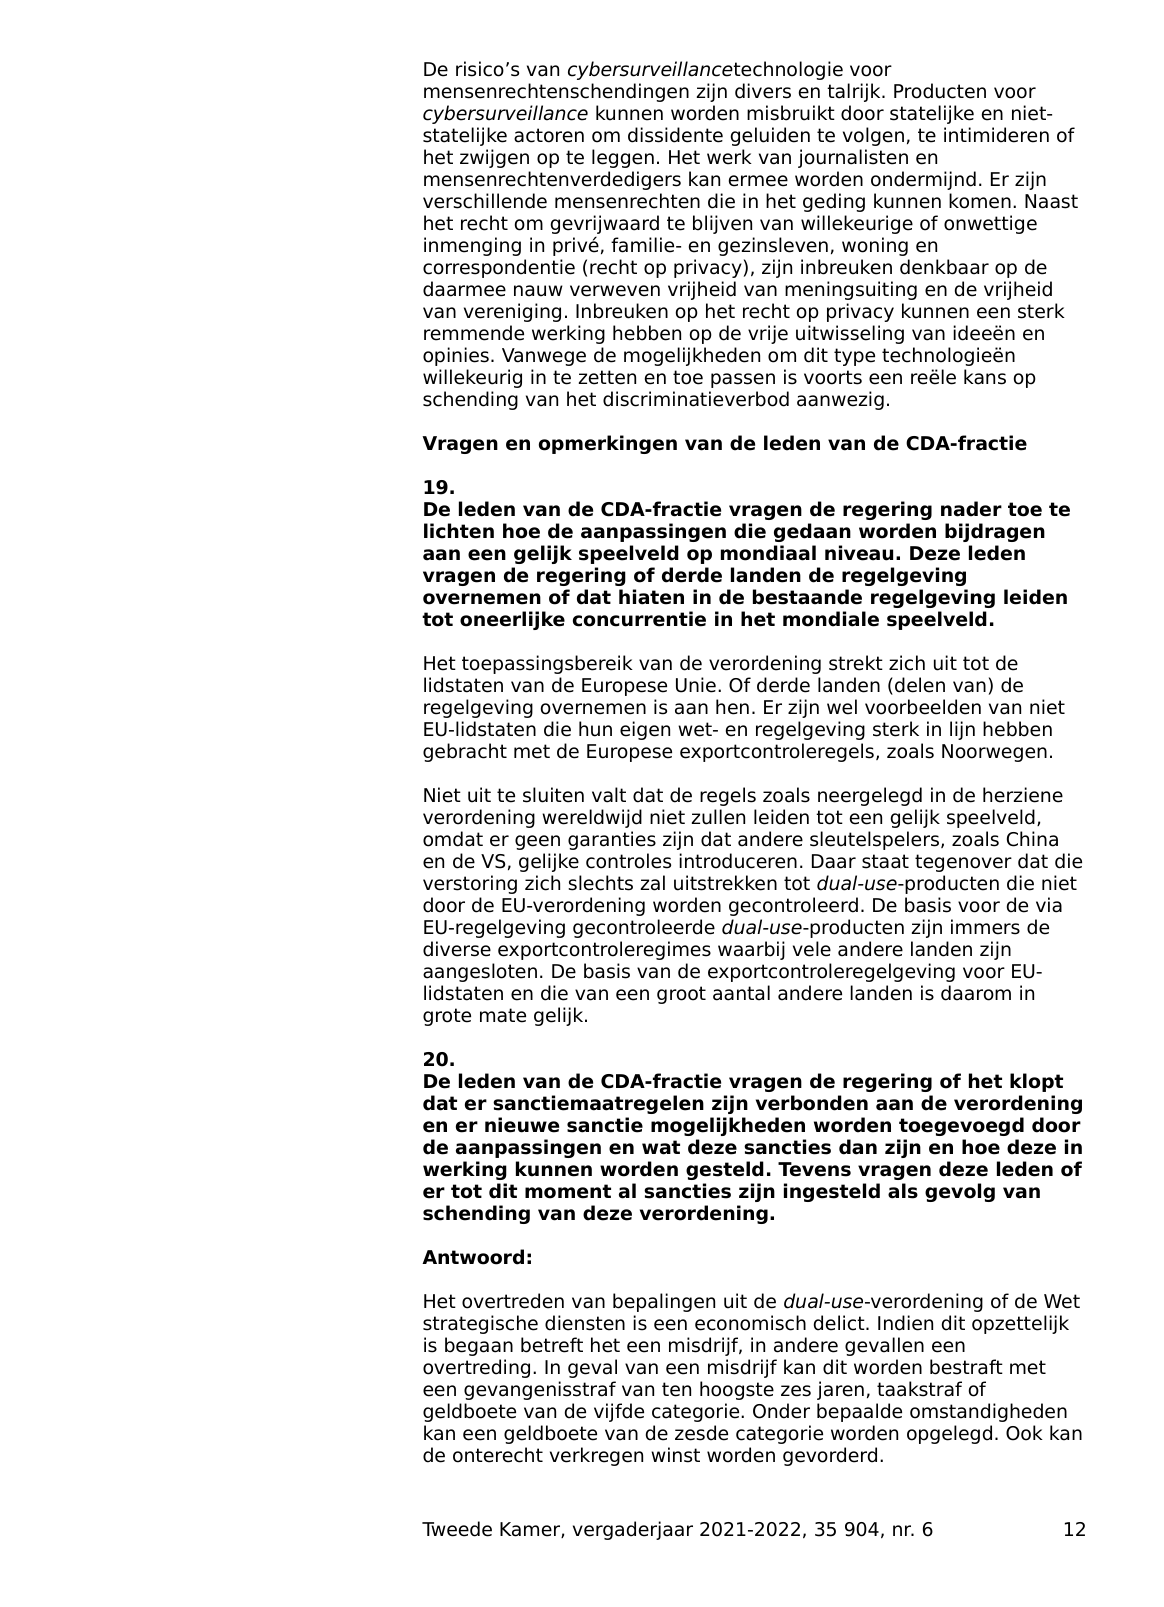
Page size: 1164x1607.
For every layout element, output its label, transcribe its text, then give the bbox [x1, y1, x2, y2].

text 19. [422, 477, 1087, 499]
text De leden van de CDA-fractie vragen de regering nader toe te lichten hoe de aanpassingen die gedaan worden bijdragen aan een gelijk speelveld op mondiaal niveau. Deze leden vragen de regering of derde landen de regelgeving overnemen of dat hiaten in de bestaande regelgeving leiden tot oneerlijke concurrentie in het mondiale speelveld. [422, 499, 1087, 631]
text De risico’s van cybersurveillancetechnologie voor mensenrechtenschendingen zijn divers en talrijk. Producten voor cybersurveillance kunnen worden misbruikt door statelijke en niet-statelijke actoren om dissidente geluiden te volgen, te intimideren of het zwijgen op te leggen. Het werk van journalisten en mensenrechtenverdedigers kan ermee worden ondermijnd. Er zijn verschillende mensenrechten die in het geding kunnen komen. Naast het recht om gevrijwaard te blijven van willekeurige of onwettige inmenging in privé, familie- en gezinsleven, woning en correspondentie (recht op privacy), zijn inbreuken denkbaar op de daarmee nauw verweven vrijheid van meningsuiting en de vrijheid van vereniging. Inbreuken op het recht op privacy kunnen een sterk remmende werking hebben op de vrije uitwisseling van ideeën en opinies. Vanwege de mogelijkheden om dit type technologieën willekeurig in te zetten en toe passen is voorts een reële kans op schending van het discriminatieverbod aanwezig. [422, 59, 1087, 411]
subtitle Vragen en opmerkingen van de leden van de CDA-fractie [422, 433, 1087, 455]
text Het toepassingsbereik van de verordening strekt zich uit tot de lidstaten van de Europese Unie. Of derde landen (delen van) de regelgeving overnemen is aan hen. Er zijn wel voorbeelden van niet EU-lidstaten die hun eigen wet- en regelgeving sterk in lijn hebben gebracht met de Europese exportcontroleregels, zoals Noorwegen. [422, 653, 1087, 763]
text Niet uit te sluiten valt dat de regels zoals neergelegd in de herziene verordening wereldwijd niet zullen leiden tot een gelijk speelveld, omdat er geen garanties zijn dat andere sleutelspelers, zoals China en de VS, gelijke controles introduceren. Daar staat tegenover dat die verstoring zich slechts zal uitstrekken tot dual-use-producten die niet door de EU-verordening worden gecontroleerd. De basis voor de via EU-regelgeving gecontroleerde dual-use-producten zijn immers de diverse exportcontroleregimes waarbij vele andere landen zijn aangesloten. De basis van de exportcontroleregelgeving voor EU-lidstaten en die van een groot aantal andere landen is daarom in grote mate gelijk. [422, 785, 1087, 1027]
text 20. [422, 1049, 1087, 1071]
text De leden van de CDA-fractie vragen de regering of het klopt dat er sanctiemaatregelen zijn verbonden aan de verordening en er nieuwe sanctie mogelijkheden worden toegevoegd door de aanpassingen en wat deze sancties dan zijn en hoe deze in werking kunnen worden gesteld. Tevens vragen deze leden of er tot dit moment al sancties zijn ingesteld als gevolg van schending van deze verordening. [422, 1071, 1087, 1225]
text Het overtreden van bepalingen uit de dual-use-verordening of de Wet strategische diensten is een economisch delict. Indien dit opzettelijk is begaan betreft het een misdrijf, in andere gevallen een overtreding. In geval van een misdrijf kan dit worden bestraft met een gevangenisstraf van ten hoogste zes jaren, taakstraf of geldboete van de vijfde categorie. Onder bepaalde omstandigheden kan een geldboete van de zesde categorie worden opgelegd. Ook kan de onterecht verkregen winst worden gevorderd. [422, 1291, 1087, 1467]
subtitle Antwoord: [422, 1247, 1087, 1269]
